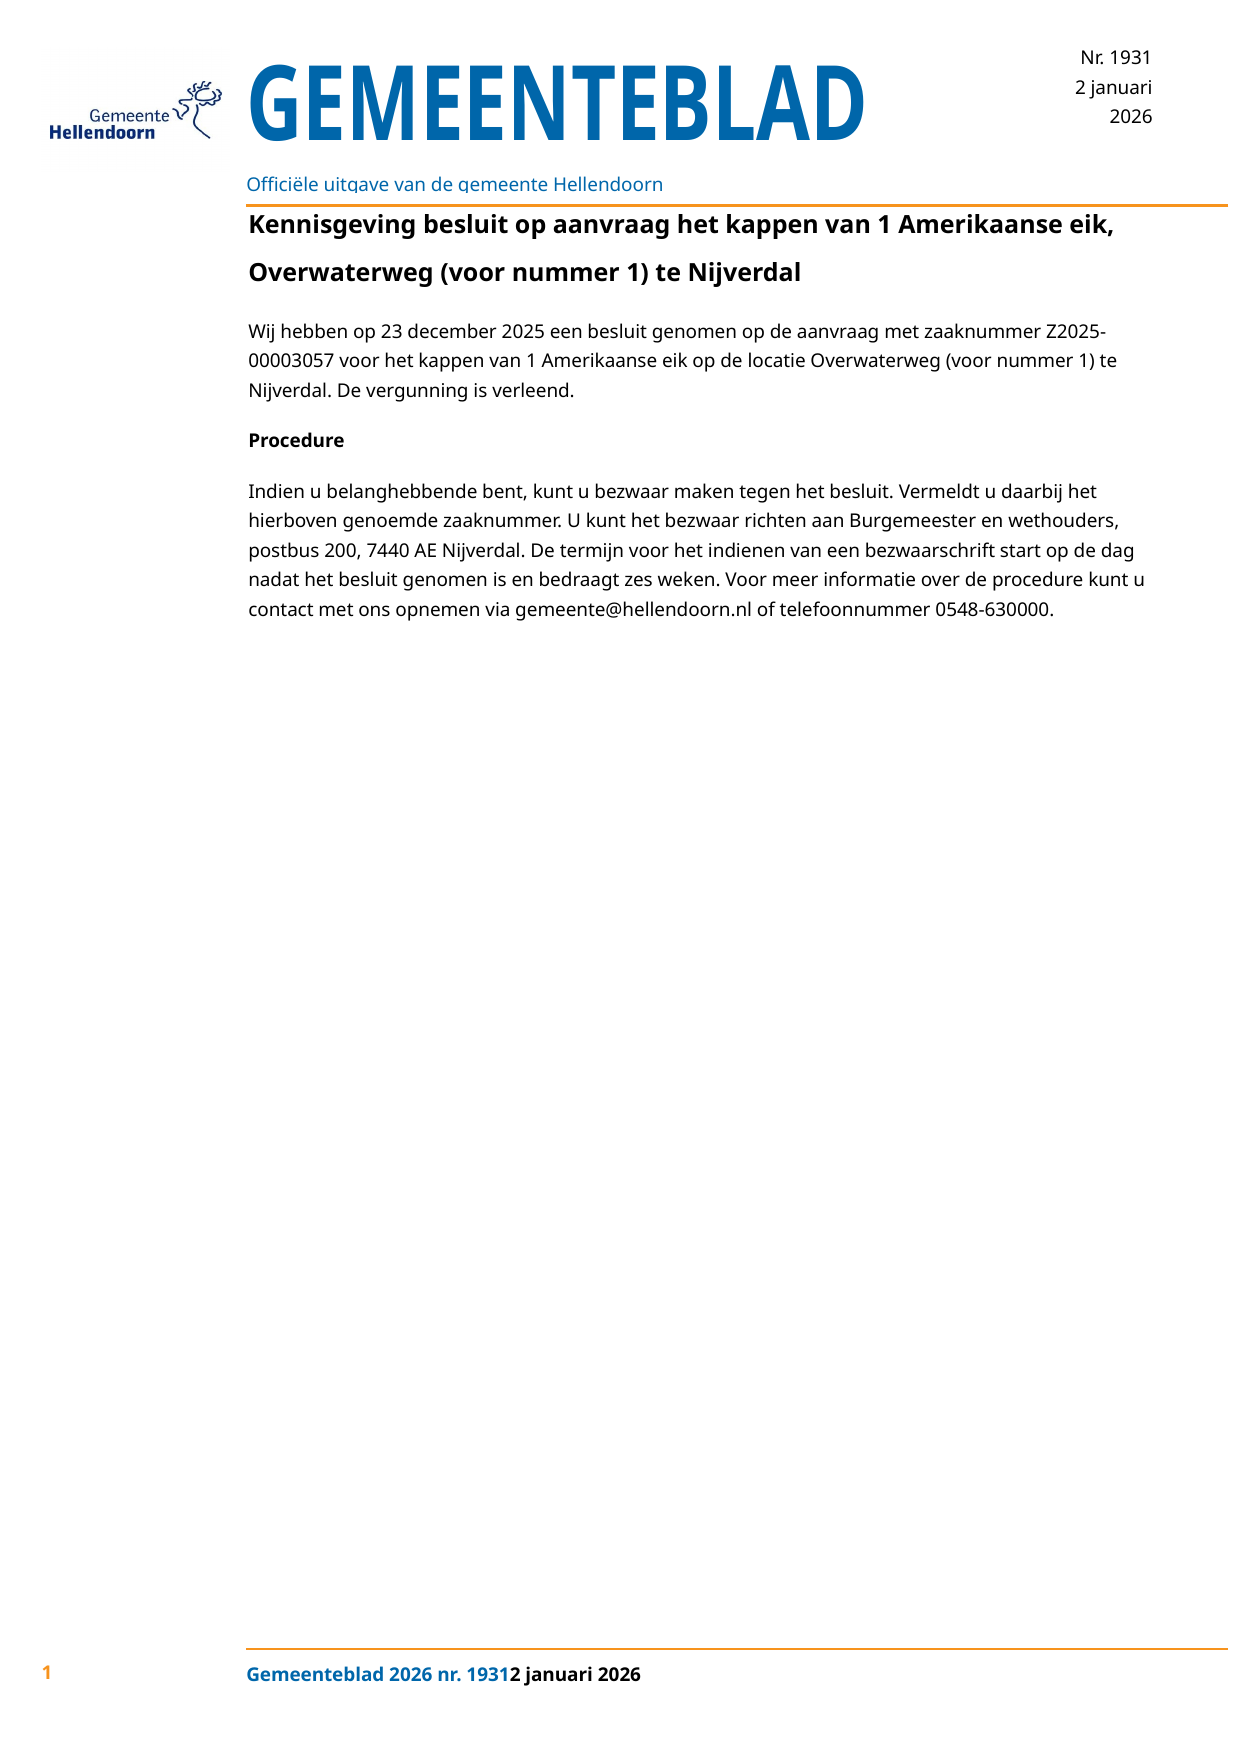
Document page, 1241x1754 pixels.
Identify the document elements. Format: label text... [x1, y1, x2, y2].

picture [41, 47, 231, 172]
text Procedure [248, 427, 1152, 453]
text Indien u belanghebbende bent, kunt u bezwaar maken tegen het besluit. Vermeldt u daarbij het hierboven genoemde zaaknummer. U kunt het bezwaar richten aan Burgemeester en wethouders, postbus 200, 7440 AE Nijverdal. De termijn voor het indienen van een bezwaarschrift start op de dag nadat het besluit genomen is en bedraagt zes weken. Voor meer informatie over de procedure kunt u contact met ons opnemen via gemeente@hellendoorn.nl of telefoonnummer 0548-630000. [248, 478, 1152, 622]
text Kennisgeving besluit op aanvraag het kappen van 1 Amerikaanse eik, Overwaterweg (voor nummer 1) te Nijverdal [248, 207, 1152, 288]
text Wij hebben op 23 december 2025 een besluit genomen op de aanvraag met zaaknummer Z2025-00003057 voor het kappen van 1 Amerikaanse eik op de locatie Overwaterweg (voor nummer 1) te Nijverdal. De vergunning is verleend. [248, 318, 1152, 403]
